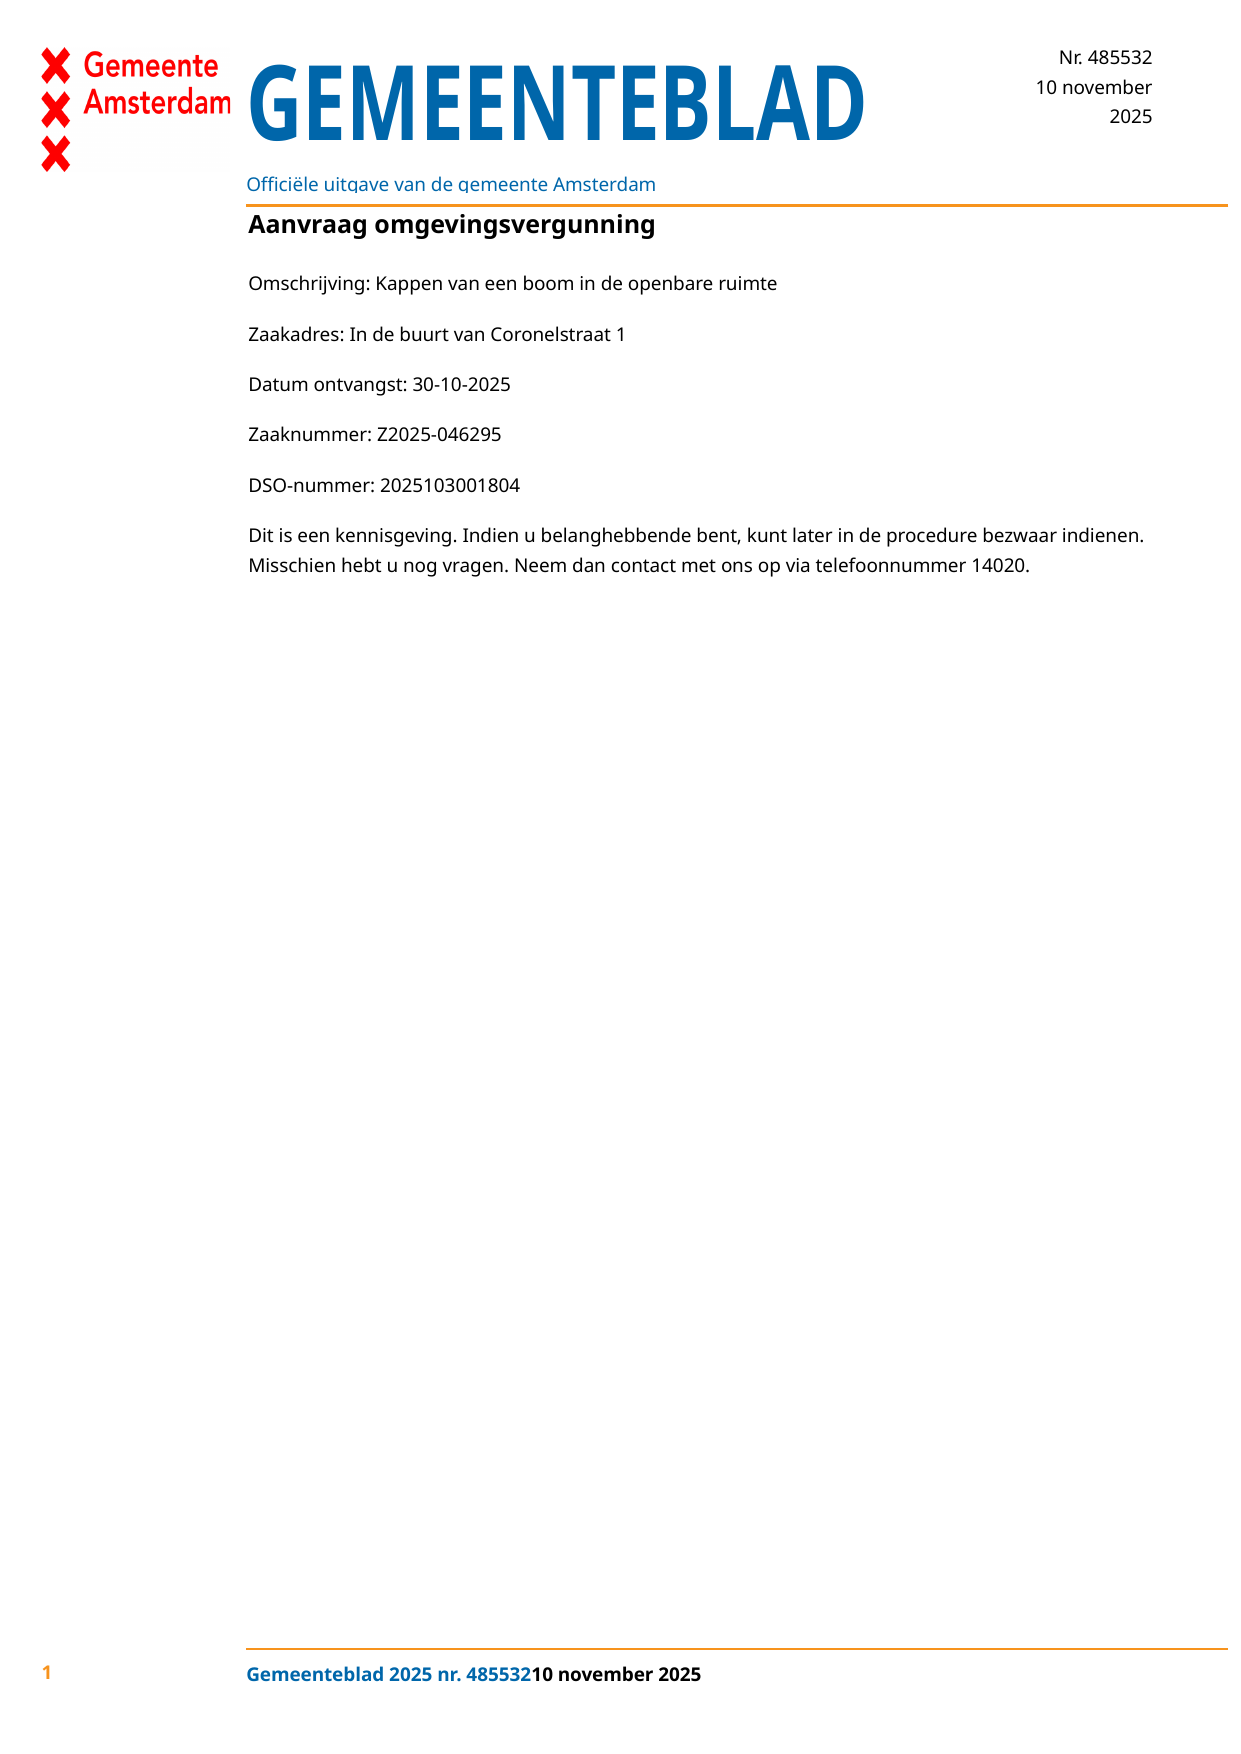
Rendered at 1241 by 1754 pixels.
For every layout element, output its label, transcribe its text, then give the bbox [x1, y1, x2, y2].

text Zaaknummer: Z2025-046295 [248, 422, 1152, 447]
text Omschrijving: Kappen van een boom in de openbare ruimte [248, 270, 1152, 296]
text Aanvraag omgevingsvergunning [248, 207, 1152, 241]
picture [41, 47, 231, 172]
text DSO-nummer: 2025103001804 [248, 472, 1152, 498]
text Zaakadres: In de buurt van Coronelstraat 1 [248, 321, 1152, 346]
text Dit is een kennisgeving. Indien u belanghebbende bent, kunt later in de procedure bezwaar indienen. Misschien hebt u nog vragen. Neem dan contact met ons op via telefoonnummer 14020. [248, 522, 1152, 578]
text Datum ontvangst: 30-10-2025 [248, 371, 1152, 397]
